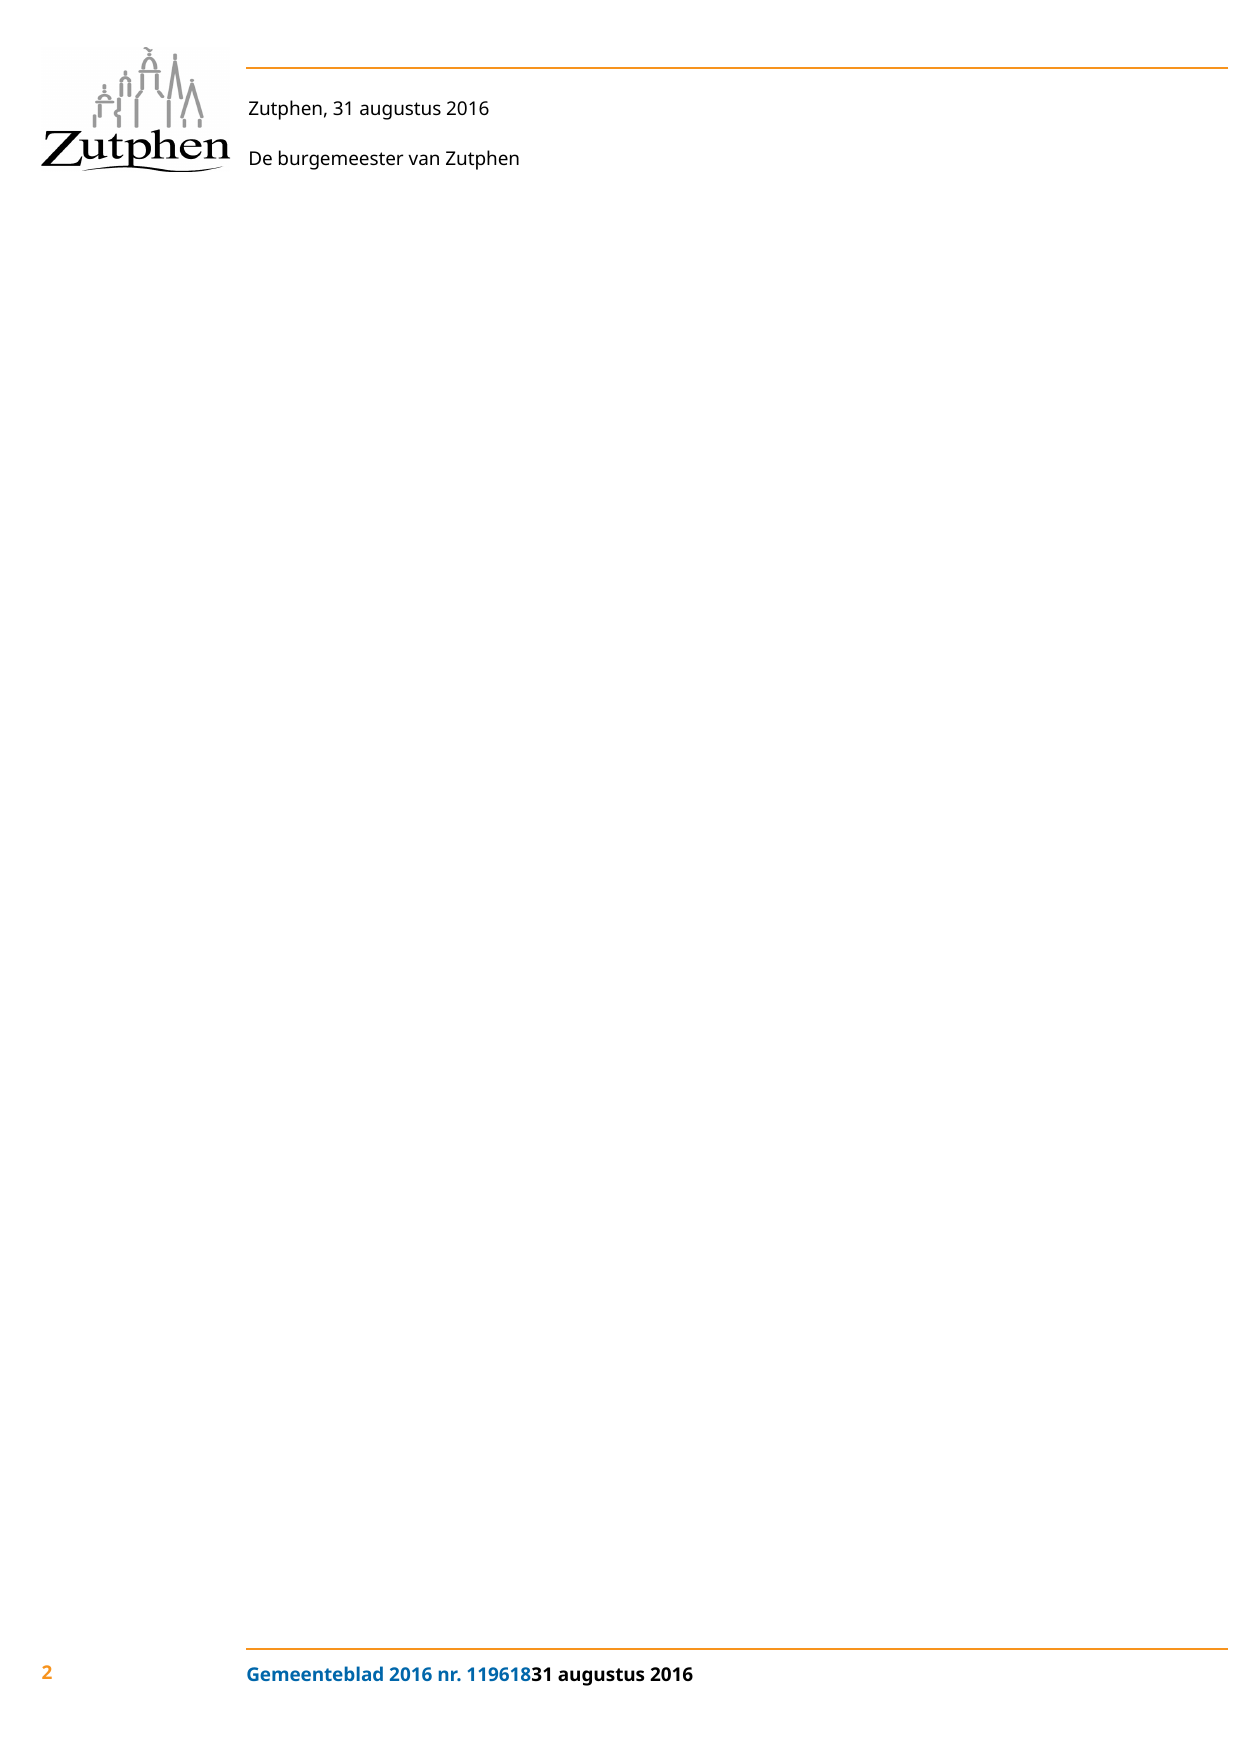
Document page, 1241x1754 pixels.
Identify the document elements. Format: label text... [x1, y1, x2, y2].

text De burgemeester van Zutphen [248, 145, 1152, 171]
text Zutphen, 31 augustus 2016 [248, 95, 1152, 121]
picture [41, 47, 231, 172]
